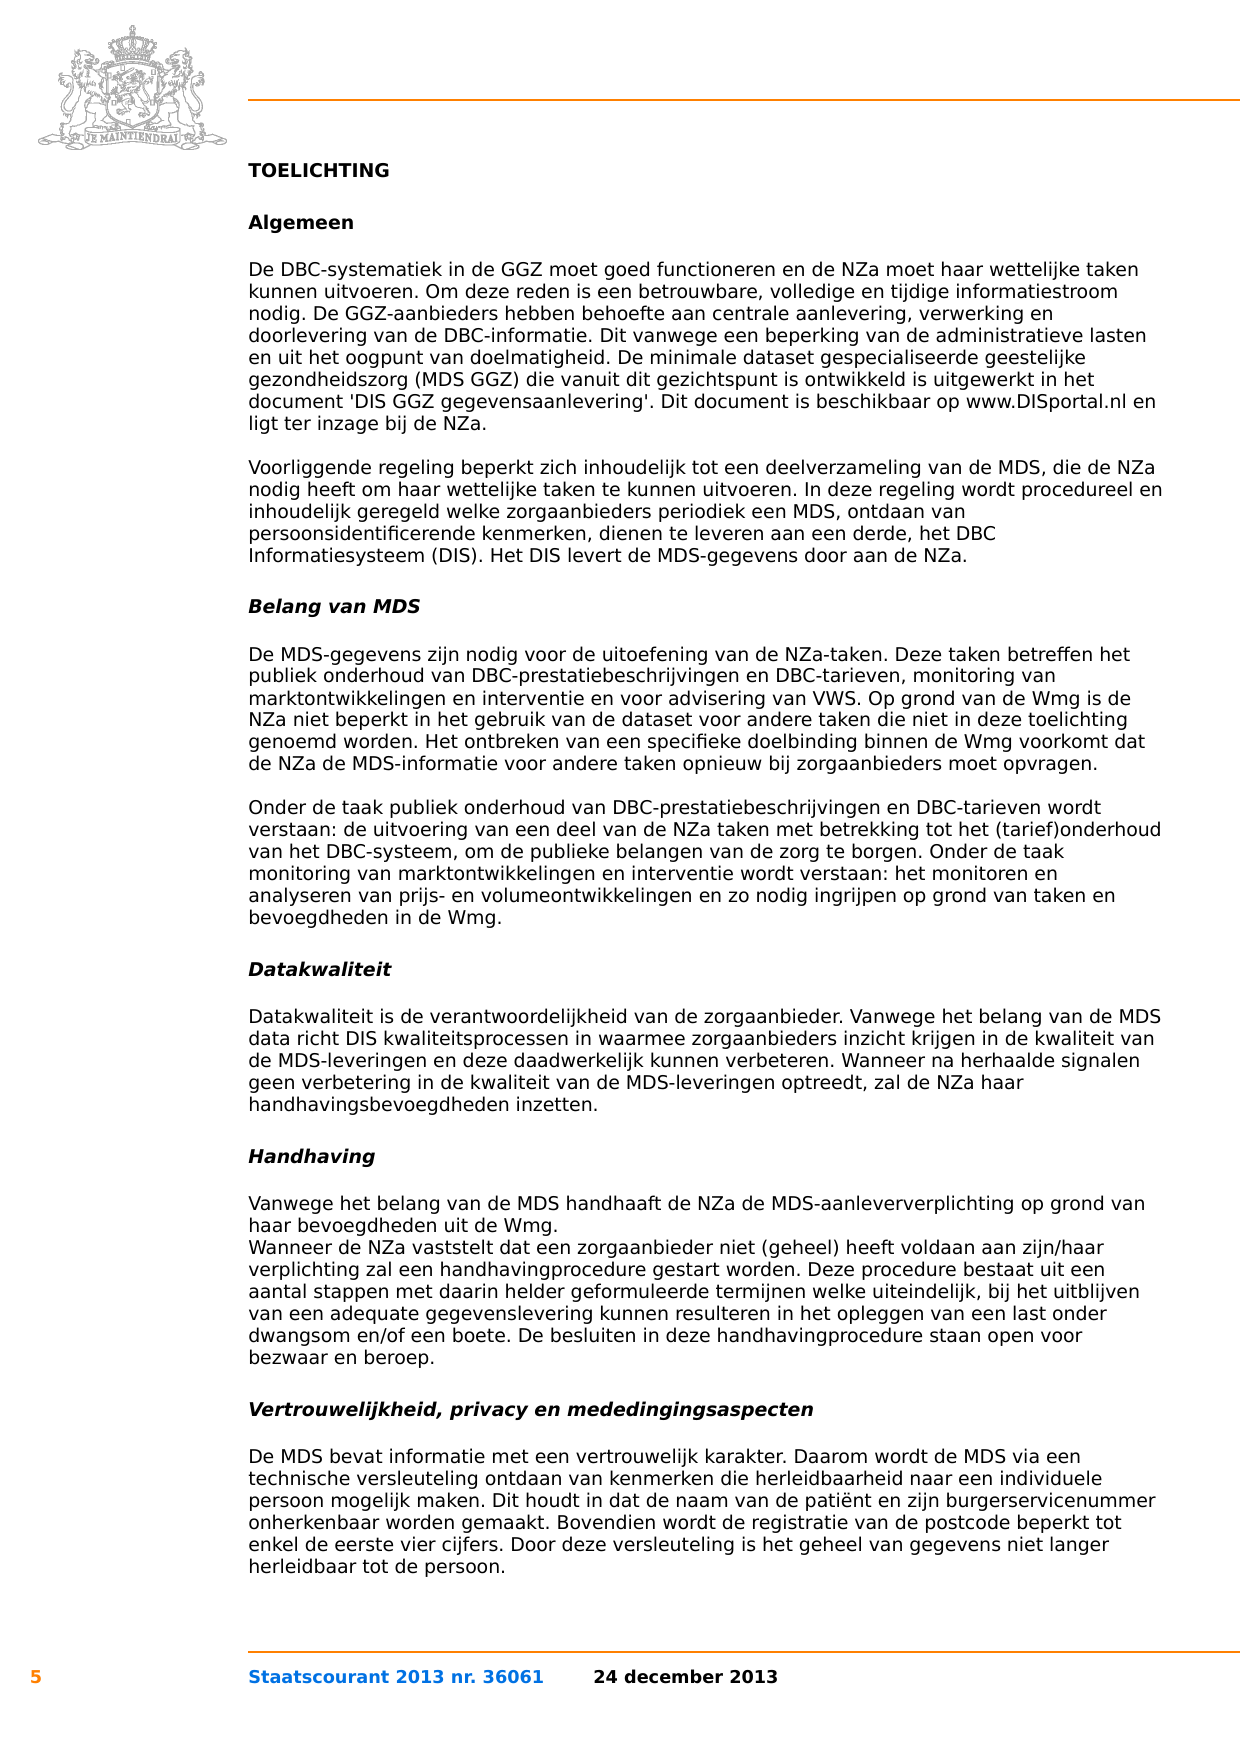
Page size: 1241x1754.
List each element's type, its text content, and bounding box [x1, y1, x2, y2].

text De MDS-gegevens zijn nodig voor de uitoefening van de NZa-taken. Deze taken betreffen het publiek onderhoud van DBC-prestatiebeschrijvingen en DBC-tarieven, monitoring van marktontwikkelingen en interventie en voor advisering van VWS. Op grond van de Wmg is de NZa niet beperkt in het gebruik van de dataset voor andere taken die niet in deze toelichting genoemd worden. Het ontbreken van een specifieke doelbinding binnen de Wmg voorkomt dat de NZa de MDS-informatie voor andere taken opnieuw bij zorgaanbieders moet opvragen. [248, 643, 1163, 775]
text Onder de taak publiek onderhoud van DBC-prestatiebeschrijvingen en DBC-tarieven wordt verstaan: de uitvoering van een deel van de NZa taken met betrekking tot het (tarief)onderhoud van het DBC-systeem, om de publieke belangen van de zorg te borgen. Onder de taak monitoring van marktontwikkelingen en interventie wordt verstaan: het monitoren en analyseren van prijs- en volumeontwikkelingen en zo nodig ingrijpen op grond van taken en bevoegdheden in de Wmg. [248, 797, 1163, 929]
subtitle Belang van MDS [248, 596, 1163, 618]
subtitle Handhaving [248, 1146, 1163, 1168]
subtitle Vertrouwelijkheid, privacy en mededingingsaspecten [248, 1399, 1163, 1421]
text De DBC-systematiek in de GGZ moet goed functioneren en de NZa moet haar wettelijke taken kunnen uitvoeren. Om deze reden is een betrouwbare, volledige en tijdige informatiestroom nodig. De GGZ-aanbieders hebben behoefte aan centrale aanlevering, verwerking en doorlevering van de DBC-informatie. Dit vanwege een beperking van de administratieve lasten en uit het oogpunt van doelmatigheid. De minimale dataset gespecialiseerde geestelijke gezondheidszorg (MDS GGZ) die vanuit dit gezichtspunt is ontwikkeld is uitgewerkt in het document 'DIS GGZ gegevensaanlevering'. Dit document is beschikbaar op www.DISportal.nl en ligt ter inzage bij de NZa. [248, 259, 1163, 435]
subtitle Algemeen [248, 212, 1163, 234]
subtitle TOELICHTING [248, 160, 1163, 182]
text Datakwaliteit is de verantwoordelijkheid van de zorgaanbieder. Vanwege het belang van de MDS data richt DIS kwaliteitsprocessen in waarmee zorgaanbieders inzicht krijgen in de kwaliteit van de MDS-leveringen en deze daadwerkelijk kunnen verbeteren. Wanneer na herhaalde signalen geen verbetering in de kwaliteit van de MDS-leveringen optreedt, zal de NZa haar handhavingsbevoegdheden inzetten. [248, 1006, 1163, 1116]
text De MDS bevat informatie met een vertrouwelijk karakter. Daarom wordt de MDS via een technische versleuteling ontdaan van kenmerken die herleidbaarheid naar een individuele persoon mogelijk maken. Dit houdt in dat de naam van de patiënt en zijn burgerservicenummer onherkenbaar worden gemaakt. Bovendien wordt de registratie van de postcode beperkt tot enkel de eerste vier cijfers. Door deze versleuteling is het geheel van gegevens niet langer herleidbaar tot de persoon. [248, 1446, 1163, 1578]
text Wanneer de NZa vaststelt dat een zorgaanbieder niet (geheel) heeft voldaan aan zijn/haar verplichting zal een handhavingprocedure gestart worden. Deze procedure bestaat uit een aantal stappen met daarin helder geformuleerde termijnen welke uiteindelijk, bij het uitblijven van een adequate gegevenslevering kunnen resulteren in het opleggen van een last onder dwangsom en/of een boete. De besluiten in deze handhavingprocedure staan open voor bezwaar en beroep. [248, 1237, 1163, 1369]
text Voorliggende regeling beperkt zich inhoudelijk tot een deelverzameling van de MDS, die de NZa nodig heeft om haar wettelijke taken te kunnen uitvoeren. In deze regeling wordt procedureel en inhoudelijk geregeld welke zorgaanbieders periodiek een MDS, ontdaan van persoonsidentificerende kenmerken, dienen te leveren aan een derde, het DBC Informatiesysteem (DIS). Het DIS levert de MDS-gegevens door aan de NZa. [248, 457, 1163, 566]
picture [38, 25, 227, 150]
text Vanwege het belang van de MDS handhaaft de NZa de MDS-aanleververplichting op grond van haar bevoegdheden uit de Wmg. [248, 1193, 1163, 1237]
subtitle Datakwaliteit [248, 959, 1163, 981]
